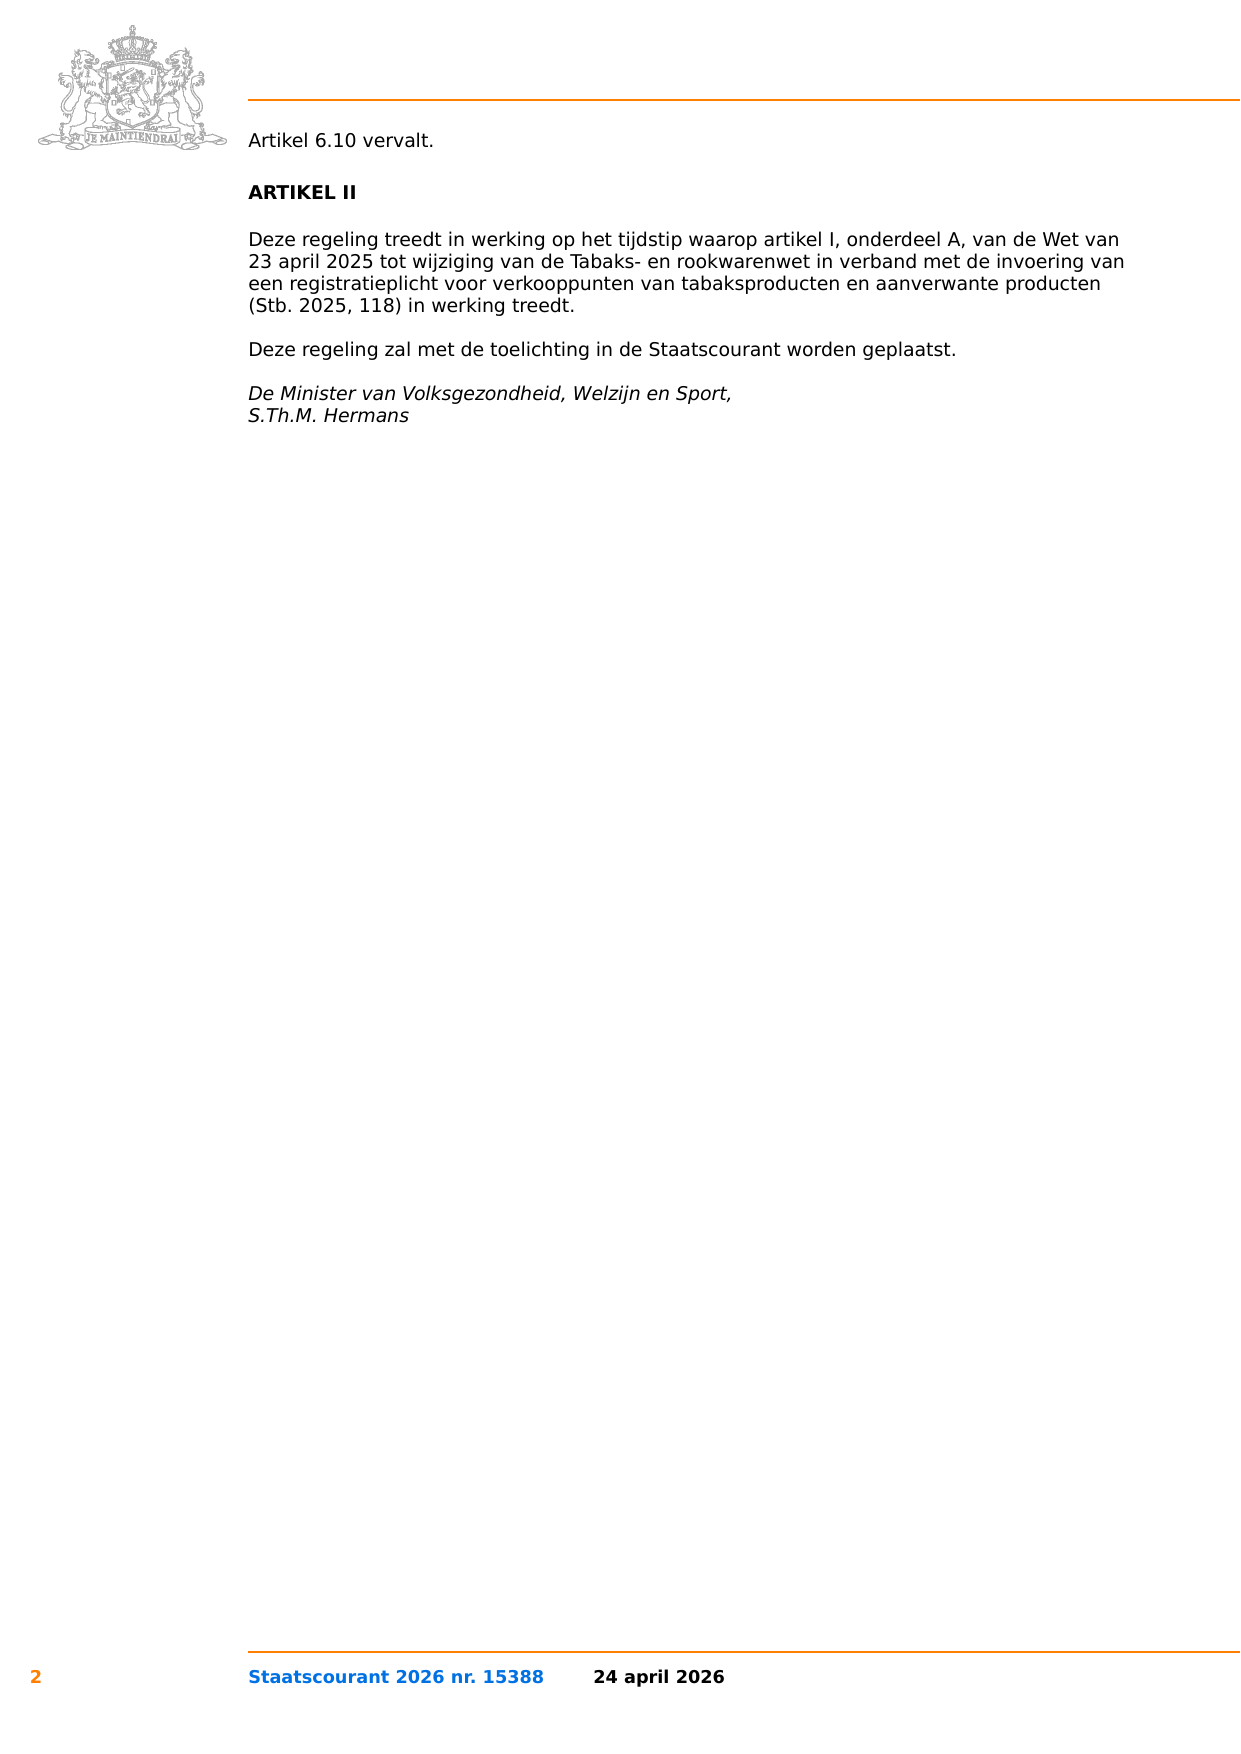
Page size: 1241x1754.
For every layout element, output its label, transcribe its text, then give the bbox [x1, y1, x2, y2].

text Deze regeling zal met de toelichting in de Staatscourant worden geplaatst. [248, 339, 1163, 361]
text De Minister van Volksgezondheid, Welzijn en Sport, S.Th.M. Hermans [248, 382, 1163, 426]
text Artikel 6.10 vervalt. [248, 130, 1163, 152]
picture [38, 25, 227, 150]
subtitle ARTIKEL II [248, 182, 1163, 204]
text Deze regeling treedt in werking op het tijdstip waarop artikel I, onderdeel A, van de Wet van 23 april 2025 tot wijziging van de Tabaks- en rookwarenwet in verband met de invoering van een registratieplicht voor verkooppunten van tabaksproducten en aanverwante producten (Stb. 2025, 118) in werking treedt. [248, 229, 1163, 317]
